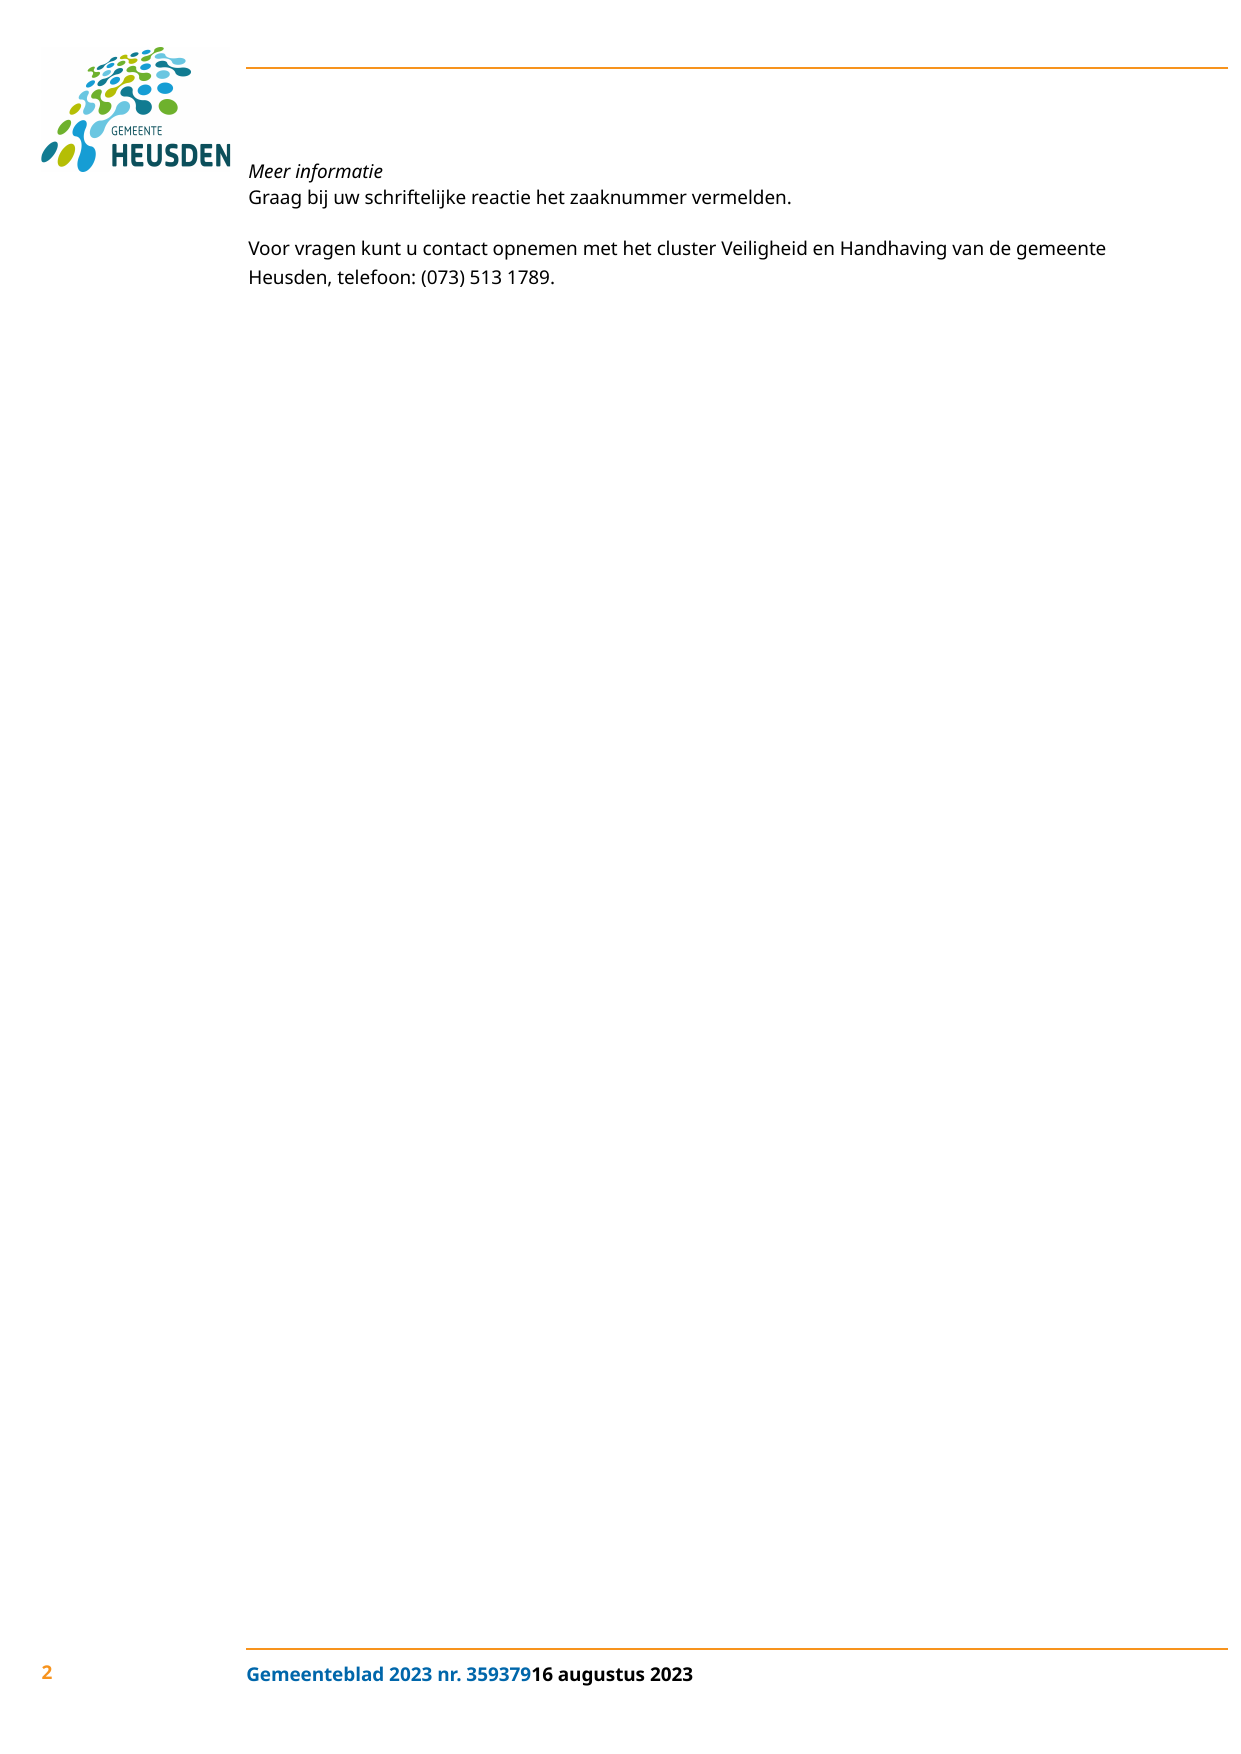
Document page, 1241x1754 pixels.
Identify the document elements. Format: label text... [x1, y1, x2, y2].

text Graag bij uw schriftelijke reactie het zaaknummer vermelden. [248, 184, 1152, 210]
text Meer informatie [248, 159, 1152, 184]
picture [41, 47, 231, 172]
text Voor vragen kunt u contact opnemen met het cluster Veiligheid en Handhaving van de gemeente Heusden, telefoon: (073) 513 1789. [248, 235, 1152, 290]
